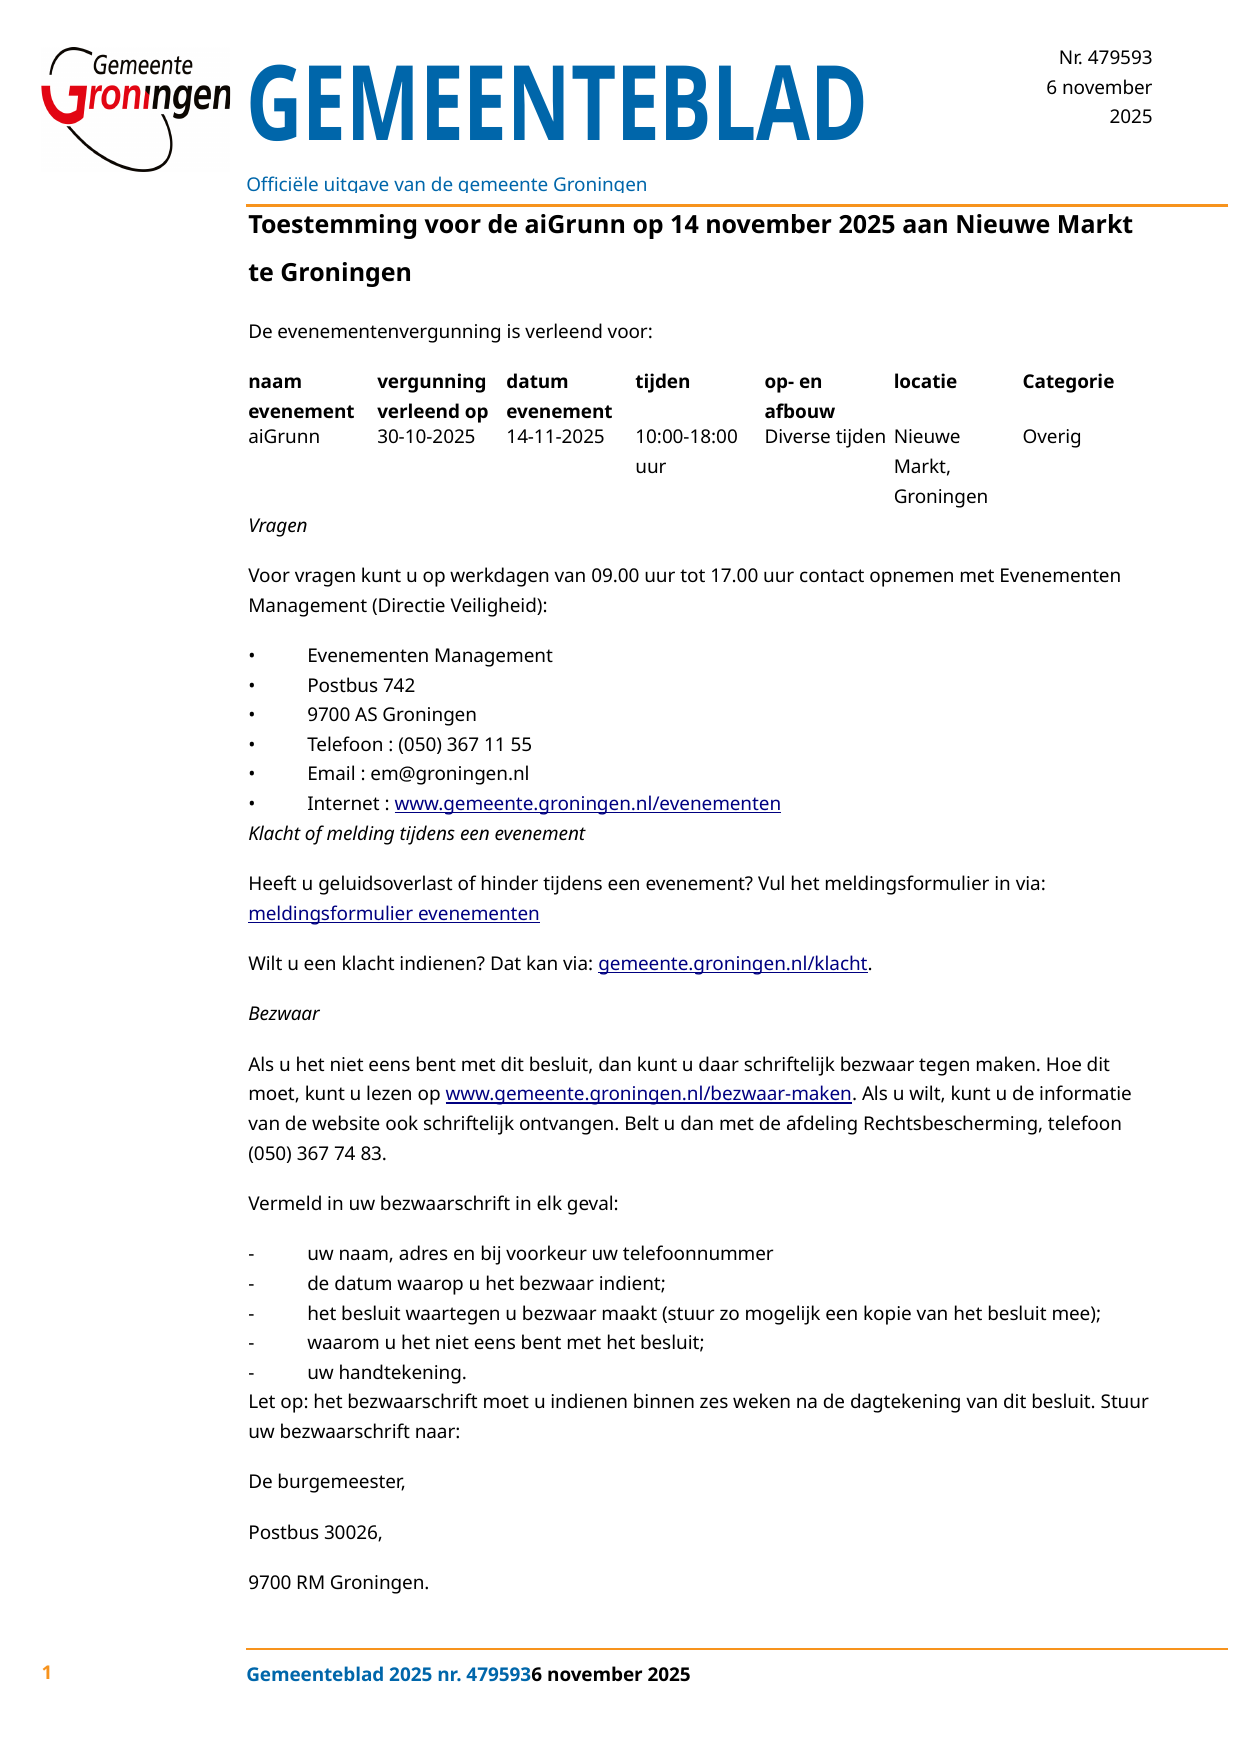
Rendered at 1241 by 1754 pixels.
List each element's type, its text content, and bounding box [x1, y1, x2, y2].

list waarom u het niet eens bent met het besluit; [248, 1329, 1152, 1355]
table_header naam evenement [248, 369, 377, 424]
table_cell aiGrunn [248, 424, 377, 509]
text 9700 RM Groningen. [248, 1569, 1152, 1595]
table_cell 10:00-18:00 uur [635, 424, 764, 509]
text Voor vragen kunt u op werkdagen van 09.00 uur tot 17.00 uur contact opnemen met Evenementen Management (Directie Veiligheid): [248, 562, 1152, 618]
text Postbus 30026, [248, 1519, 1152, 1545]
list Telefoon : (050) 367 11 55 [248, 731, 1152, 757]
list de datum waarop u het bezwaar indient; [248, 1270, 1152, 1296]
text Vragen [248, 512, 1152, 538]
table_header locatie [894, 369, 1022, 424]
text Als u het niet eens bent met dit besluit, dan kunt u daar schriftelijk bezwaar tegen maken. Hoe dit moet, kunt u lezen op www.gemeente.groningen.nl/bezwaar-maken. Als u wilt, kunt u de informatie van de website ook schriftelijk ontvangen. Belt u dan met de afdeling Rechtsbescherming, telefoon (050) 367 74 83. [248, 1051, 1152, 1166]
list uw naam, adres en bij voorkeur uw telefoonnummer [248, 1241, 1152, 1266]
text De burgemeester, [248, 1468, 1152, 1494]
picture [41, 47, 231, 172]
text Vermeld in uw bezwaarschrift in elk geval: [248, 1190, 1152, 1216]
table_header datum evenement [506, 369, 635, 424]
table_header op- en afbouw [764, 369, 893, 424]
text Klacht of melding tijdens een evenement [248, 820, 1152, 846]
list 9700 AS Groningen [248, 701, 1152, 727]
table_cell 14-11-2025 [506, 424, 635, 509]
text De evenementenvergunning is verleend voor: [248, 318, 1152, 344]
text Let op: het bezwaarschrift moet u indienen binnen zes weken na de dagtekening van dit besluit. Stuur uw bezwaarschrift naar: [248, 1388, 1152, 1444]
table_header vergunning verleend op [377, 369, 506, 424]
table_cell 30-10-2025 [377, 424, 506, 509]
table_cell Overig [1023, 424, 1152, 509]
list Evenementen Management [248, 642, 1152, 668]
text Toestemming voor de aiGrunn op 14 november 2025 aan Nieuwe Markt te Groningen [248, 207, 1152, 288]
text Wilt u een klacht indienen? Dat kan via: gemeente.groningen.nl/klacht. [248, 950, 1152, 976]
list Email : em@groningen.nl [248, 761, 1152, 786]
list Internet : www.gemeente.groningen.nl/evenementen [248, 790, 1152, 816]
text Heeft u geluidsoverlast of hinder tijdens een evenement? Vul het meldingsformulier in via: meldingsformulier evenementen [248, 870, 1152, 926]
table_cell Diverse tijden [764, 424, 893, 509]
list Postbus 742 [248, 672, 1152, 698]
text Bezwaar [248, 1001, 1152, 1026]
list het besluit waartegen u bezwaar maakt (stuur zo mogelijk een kopie van het besluit mee); [248, 1300, 1152, 1326]
table_header tijden [635, 369, 764, 424]
table_header Categorie [1023, 369, 1152, 424]
list uw handtekening. [248, 1359, 1152, 1385]
table_cell Nieuwe Markt, Groningen [894, 424, 1022, 509]
